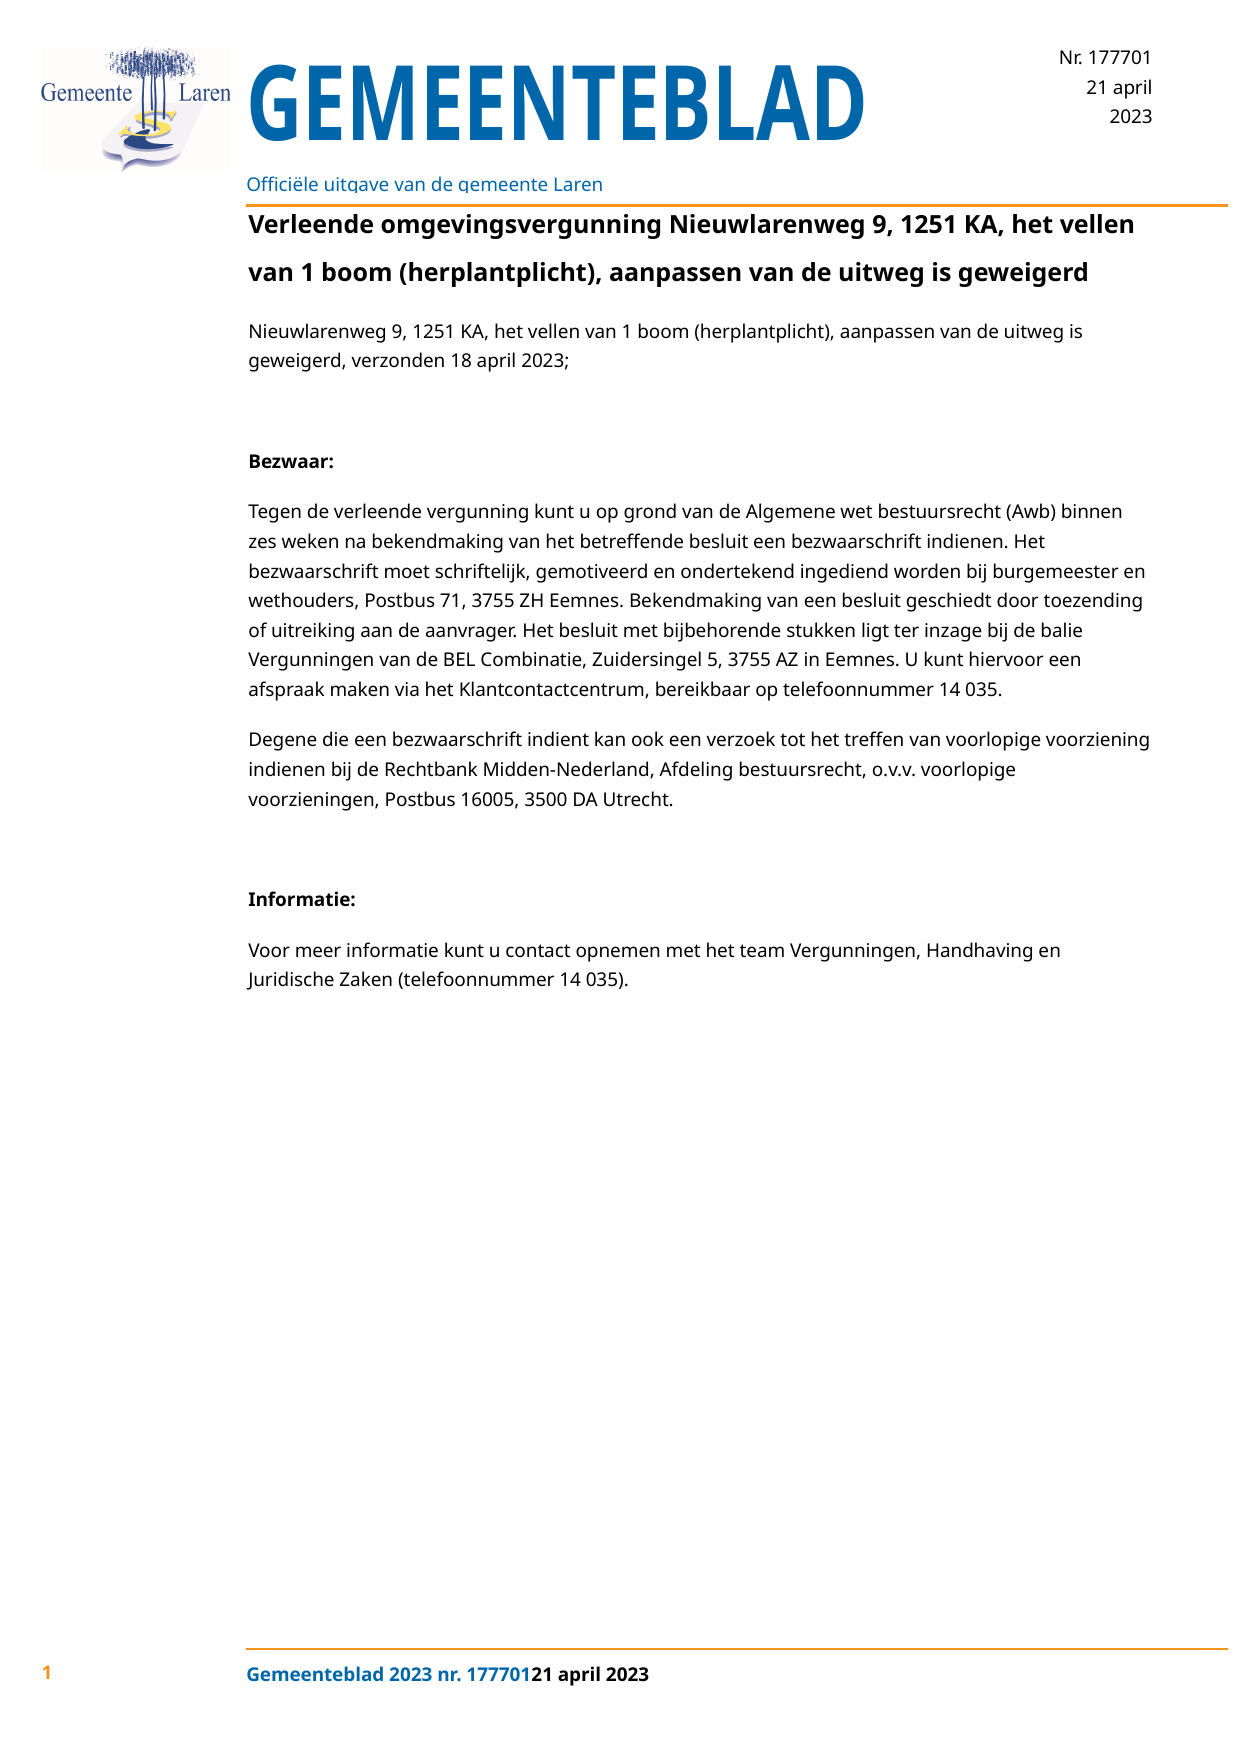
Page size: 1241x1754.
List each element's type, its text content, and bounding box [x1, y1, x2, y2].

text Nieuwlarenweg 9, 1251 KA, het vellen van 1 boom (herplantplicht), aanpassen van de uitweg is geweigerd, verzonden 18 april 2023; [248, 318, 1152, 373]
picture [41, 47, 231, 172]
text Informatie: [248, 887, 1152, 912]
text Degene die een bezwaarschrift indient kan ook een verzoek tot het treffen van voorlopige voorziening indienen bij de Rechtbank Midden-Nederland, Afdeling bestuursrecht, o.v.v. voorlopige voorzieningen, Postbus 16005, 3500 DA Utrecht. [248, 727, 1152, 812]
text Verleende omgevingsvergunning Nieuwlarenweg 9, 1251 KA, het vellen van 1 boom (herplantplicht), aanpassen van de uitweg is geweigerd [248, 207, 1152, 288]
text Voor meer informatie kunt u contact opnemen met het team Vergunningen, Handhaving en Juridische Zaken (telefoonnummer 14 035). [248, 937, 1152, 992]
text Tegen de verleende vergunning kunt u op grond van de Algemene wet bestuursrecht (Awb) binnen zes weken na bekendmaking van het betreffende besluit een bezwaarschrift indienen. Het bezwaarschrift moet schriftelijk, gemotiveerd en ondertekend ingediend worden bij burgemeester en wethouders, Postbus 71, 3755 ZH Eemnes. Bekendmaking van een besluit geschiedt door toezending of uitreiking aan de aanvrager. Het besluit met bijbehorende stukken ligt ter inzage bij de balie Vergunningen van de BEL Combinatie, Zuidersingel 5, 3755 AZ in Eemnes. U kunt hiervoor een afspraak maken via het Klantcontactcentrum, bereikbaar op telefoonnummer 14 035. [248, 499, 1152, 702]
text Bezwaar: [248, 448, 1152, 474]
